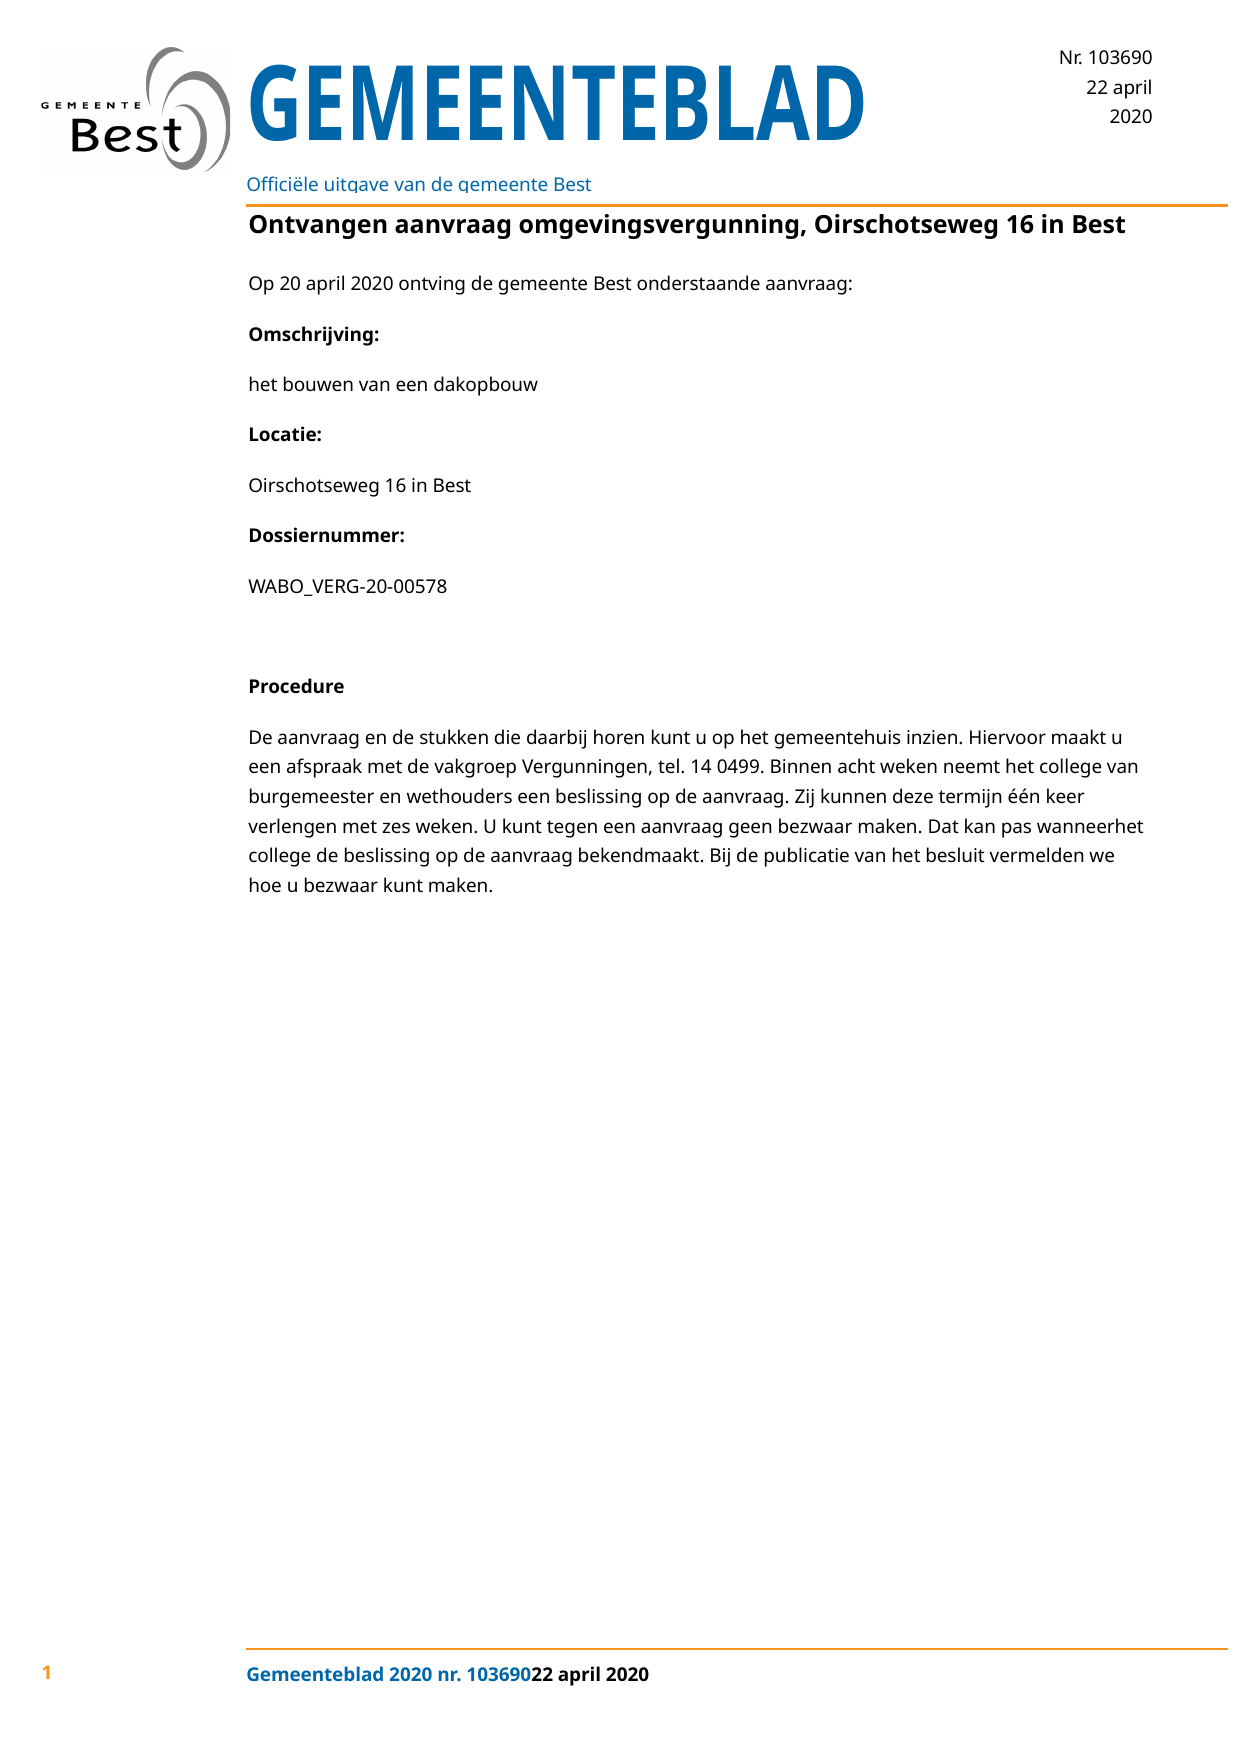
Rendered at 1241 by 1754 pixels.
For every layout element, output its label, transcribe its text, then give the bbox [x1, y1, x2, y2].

text WABO_VERG-20-00578 [248, 573, 1152, 598]
text Procedure [248, 674, 1152, 699]
text Locatie: [248, 422, 1152, 447]
text Dossiernummer: [248, 522, 1152, 548]
picture [41, 47, 231, 172]
text Ontvangen aanvraag omgevingsvergunning, Oirschotseweg 16 in Best [248, 207, 1152, 241]
text Omschrijving: [248, 321, 1152, 346]
text Op 20 april 2020 ontving de gemeente Best onderstaande aanvraag: [248, 270, 1152, 296]
text het bouwen van een dakopbouw [248, 371, 1152, 397]
text De aanvraag en de stukken die daarbij horen kunt u op het gemeentehuis inzien. Hiervoor maakt u een afspraak met de vakgroep Vergunningen, tel. 14 0499. Binnen acht weken neemt het college van burgemeester en wethouders een beslissing op de aanvraag. Zij kunnen deze termijn één keer verlengen met zes weken. U kunt tegen een aanvraag geen bezwaar maken. Dat kan pas wanneerhet college de beslissing op de aanvraag bekendmaakt. Bij de publicatie van het besluit vermelden we hoe u bezwaar kunt maken. [248, 724, 1152, 898]
text Oirschotseweg 16 in Best [248, 472, 1152, 498]
